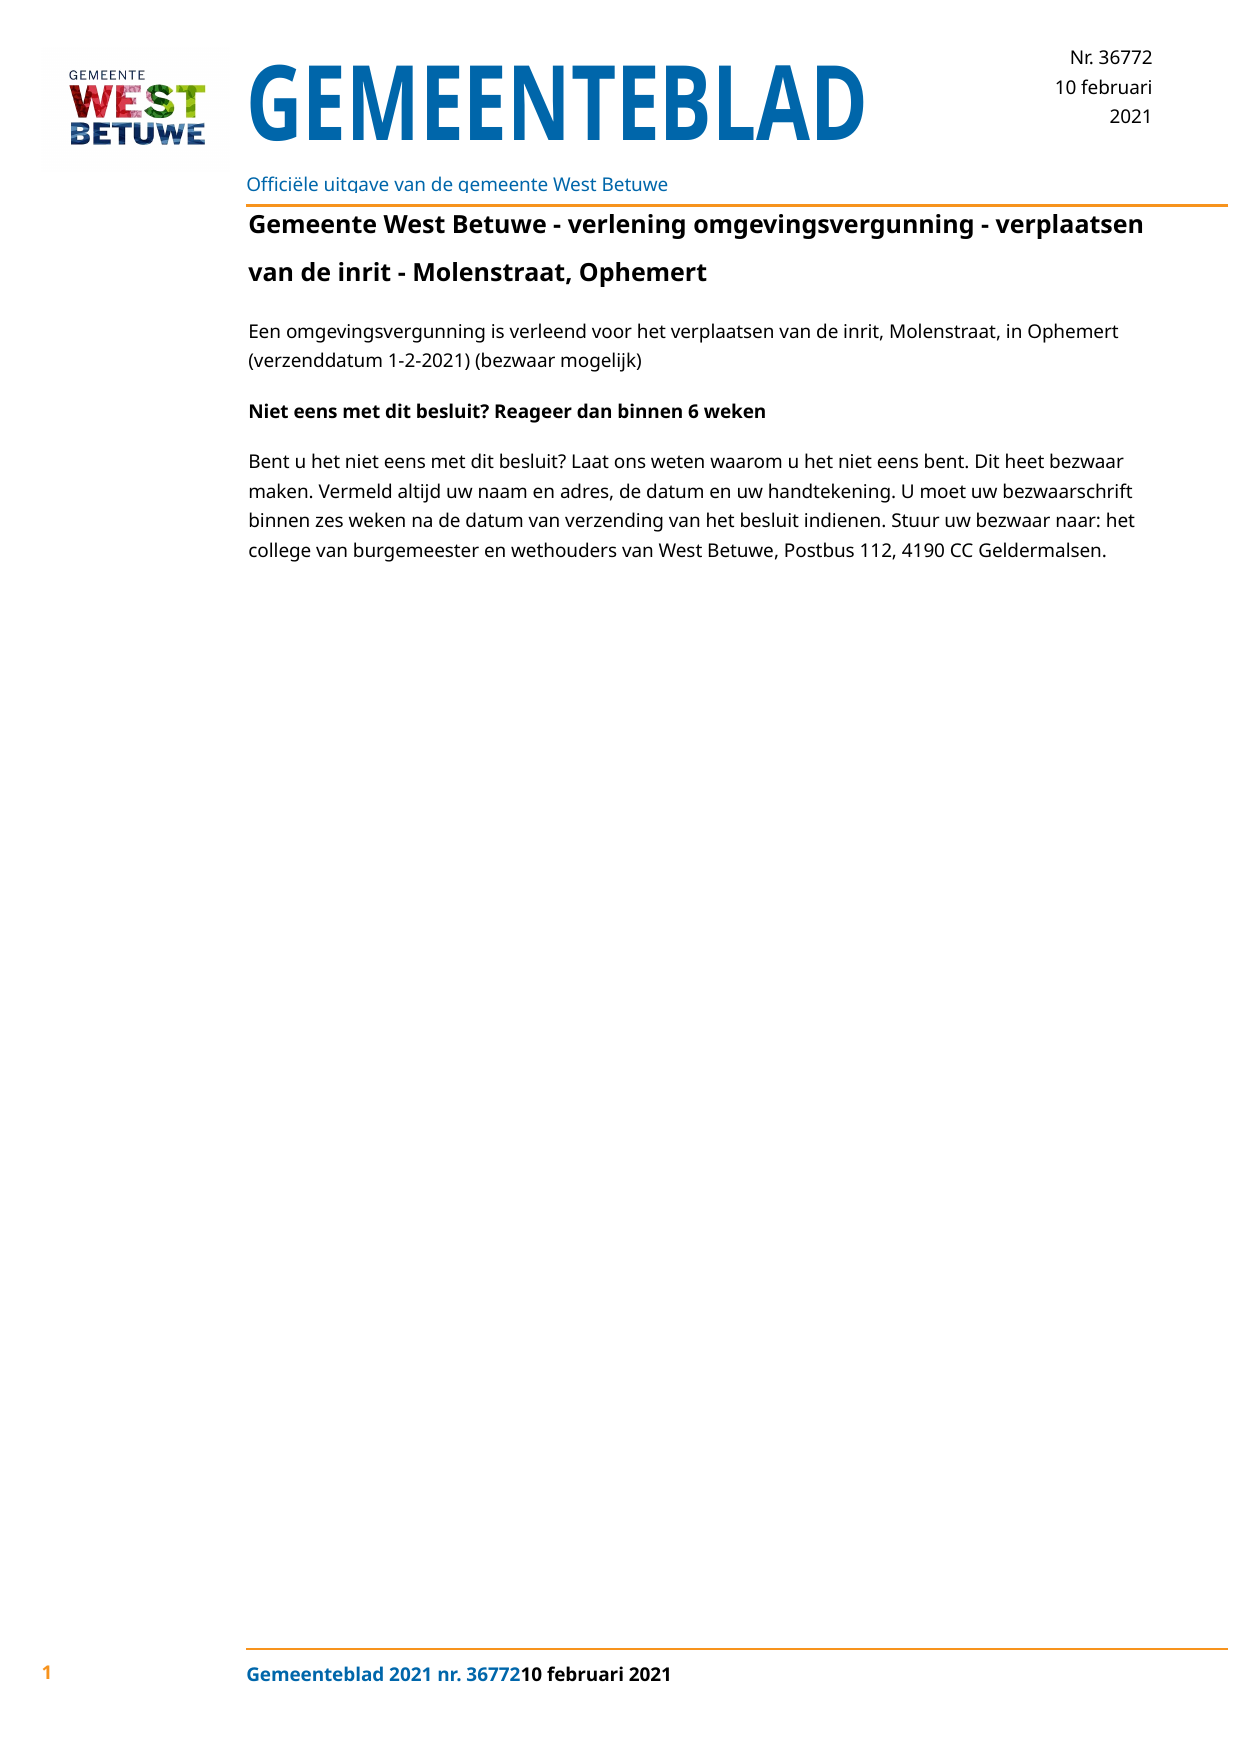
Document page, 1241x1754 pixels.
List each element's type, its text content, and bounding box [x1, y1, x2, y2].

text Gemeente West Betuwe - verlening omgevingsvergunning - verplaatsen van de inrit - Molenstraat, Ophemert [248, 207, 1152, 288]
text Bent u het niet eens met dit besluit? Laat ons weten waarom u het niet eens bent. Dit heet bezwaar maken. Vermeld altijd uw naam en adres, de datum en uw handtekening. U moet uw bezwaarschrift binnen zes weken na de datum van verzending van het besluit indienen. Stuur uw bezwaar naar: het college van burgemeester en wethouders van West Betuwe, Postbus 112, 4190 CC Geldermalsen. [248, 448, 1152, 563]
text Niet eens met dit besluit? Reageer dan binnen 6 weken [248, 398, 1152, 424]
picture [41, 47, 231, 172]
text Een omgevingsvergunning is verleend voor het verplaatsen van de inrit, Molenstraat, in Ophemert (verzenddatum 1-2-2021) (bezwaar mogelijk) [248, 318, 1152, 373]
